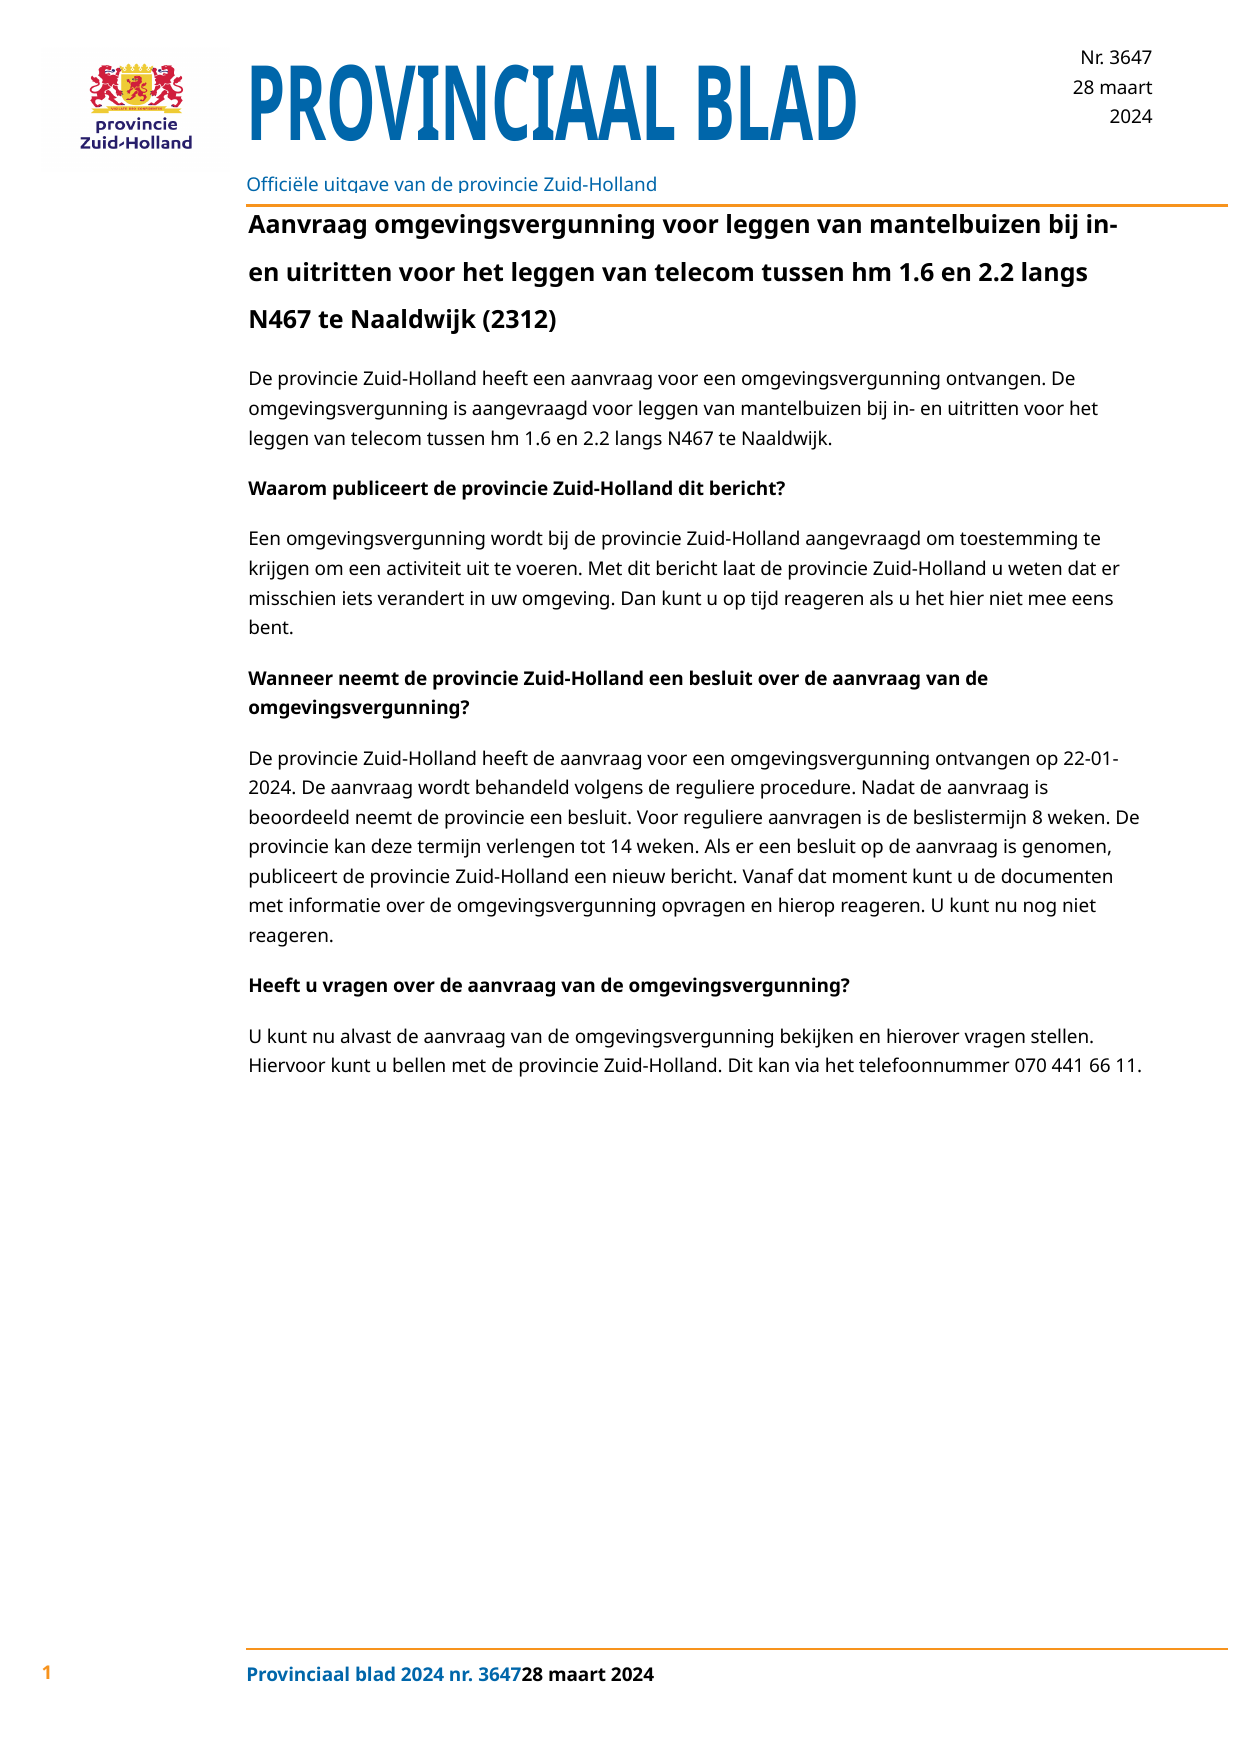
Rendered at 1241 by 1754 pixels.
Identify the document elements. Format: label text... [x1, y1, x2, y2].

text U kunt nu alvast de aanvraag van de omgevingsvergunning bekijken en hierover vragen stellen. Hiervoor kunt u bellen met de provincie Zuid-Holland. Dit kan via het telefoonnummer 070 441 66 11. [248, 1023, 1152, 1078]
text Waarom publiceert de provincie Zuid-Holland dit bericht? [248, 475, 1152, 501]
text De provincie Zuid-Holland heeft een aanvraag voor een omgevingsvergunning ontvangen. De omgevingsvergunning is aangevraagd voor leggen van mantelbuizen bij in- en uitritten voor het leggen van telecom tussen hm 1.6 en 2.2 langs N467 te Naaldwijk. [248, 366, 1152, 450]
text Wanneer neemt de provincie Zuid-Holland een besluit over de aanvraag van de omgevingsvergunning? [248, 665, 1152, 720]
text Aanvraag omgevingsvergunning voor leggen van mantelbuizen bij in- en uitritten voor het leggen van telecom tussen hm 1.6 en 2.2 langs N467 te Naaldwijk (2312) [248, 207, 1152, 336]
picture [41, 47, 231, 172]
text De provincie Zuid-Holland heeft de aanvraag voor een omgevingsvergunning ontvangen op 22-01-2024. De aanvraag wordt behandeld volgens de reguliere procedure. Nadat de aanvraag is beoordeeld neemt de provincie een besluit. Voor reguliere aanvragen is de beslistermijn 8 weken. De provincie kan deze termijn verlengen tot 14 weken. Als er een besluit op de aanvraag is genomen, publiceert de provincie Zuid-Holland een nieuw bericht. Vanaf dat moment kunt u de documenten met informatie over de omgevingsvergunning opvragen en hierop reageren. U kunt nu nog niet reageren. [248, 745, 1152, 948]
text Een omgevingsvergunning wordt bij de provincie Zuid-Holland aangevraagd om toestemming te krijgen om een activiteit uit te voeren. Met dit bericht laat de provincie Zuid-Holland u weten dat er misschien iets verandert in uw omgeving. Dan kunt u op tijd reageren als u het hier niet mee eens bent. [248, 526, 1152, 640]
text Heeft u vragen over de aanvraag van de omgevingsvergunning? [248, 973, 1152, 998]
